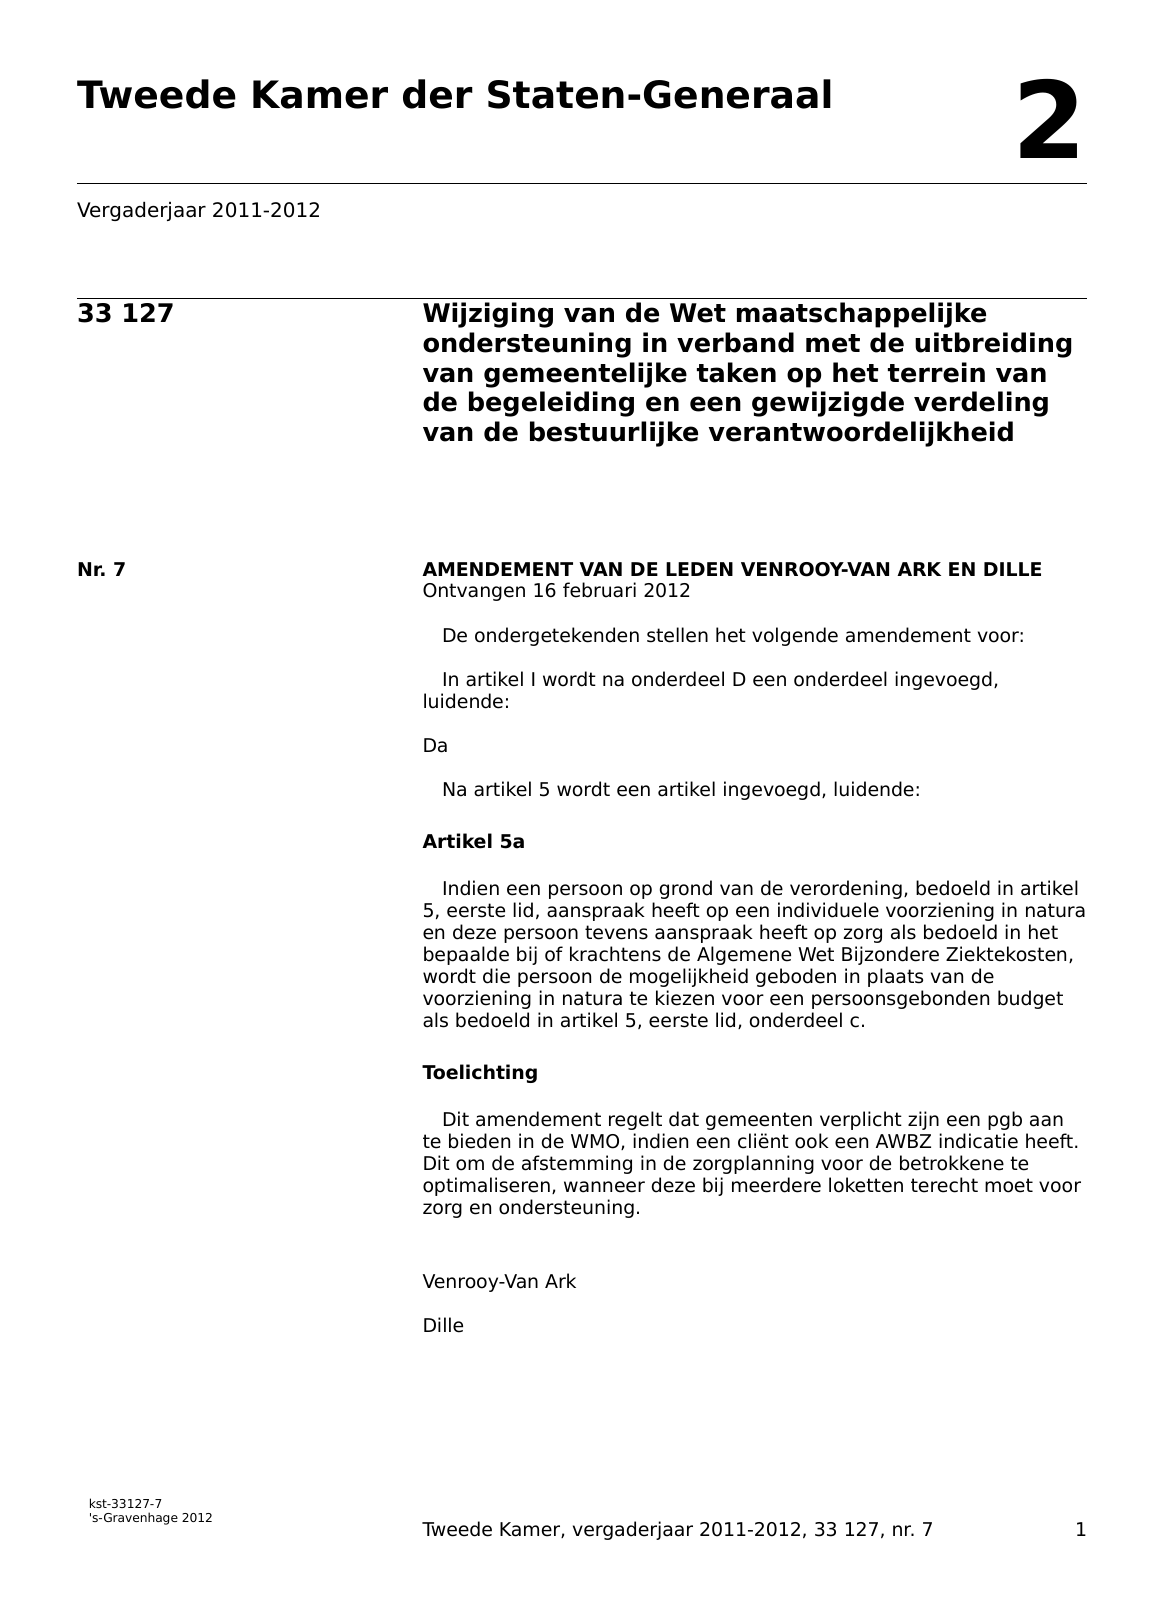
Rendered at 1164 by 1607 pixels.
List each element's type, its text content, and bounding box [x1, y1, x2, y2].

table_header 2 [886, 59, 1087, 183]
table_cell Vergaderjaar 2011-2012 [77, 184, 1087, 298]
subtitle Artikel 5a [422, 831, 1087, 853]
text 's-Gravenhage 2012 [88, 1511, 323, 1525]
text In artikel I wordt na onderdeel D een onderdeel ingevoegd, luidende: [422, 669, 1087, 713]
text Venrooy-Van Ark Dille [422, 1249, 1087, 1337]
text Dit amendement regelt dat gemeenten verplicht zijn een pgb aan te bieden in de WMO, indien een cliënt ook een AWBZ indicatie heeft. Dit om de afstemming in de zorgplanning voor de betrokkene te optimaliseren, wanneer deze bij meerdere loketten terecht moet voor zorg en ondersteuning. [422, 1109, 1087, 1219]
text De ondergetekenden stellen het volgende amendement voor: [422, 624, 1087, 647]
text Da [422, 735, 1087, 757]
subtitle 33 127 Wijziging van de Wet maatschappelijke ondersteuning in verband met de uitbreiding van gemeentelijke taken op het terrein van de begeleiding en een gewijzigde verdeling van de bestuurlijke verantwoordelijkheid [77, 299, 1087, 447]
table_header Tweede Kamer der Staten-Generaal [77, 59, 886, 183]
text Na artikel 5 wordt een artikel ingevoegd, luidende: [422, 779, 1087, 801]
text kst-33127-7 [88, 1497, 323, 1511]
text Ontvangen 16 februari 2012 [422, 580, 1087, 602]
subtitle Nr. 7 AMENDEMENT VAN DE LEDEN VENROOY-VAN ARK EN DILLE [77, 558, 1087, 580]
text Indien een persoon op grond van de verordening, bedoeld in artikel 5, eerste lid, aanspraak heeft op een individuele voorziening in natura en deze persoon tevens aanspraak heeft op zorg als bedoeld in het bepaalde bij of krachtens de Algemene Wet Bijzondere Ziektekosten, wordt die persoon de mogelijkheid geboden in plaats van de voorziening in natura te kiezen voor een persoonsgebonden budget als bedoeld in artikel 5, eerste lid, onderdeel c. [422, 878, 1087, 1032]
subtitle Toelichting [422, 1062, 1087, 1084]
